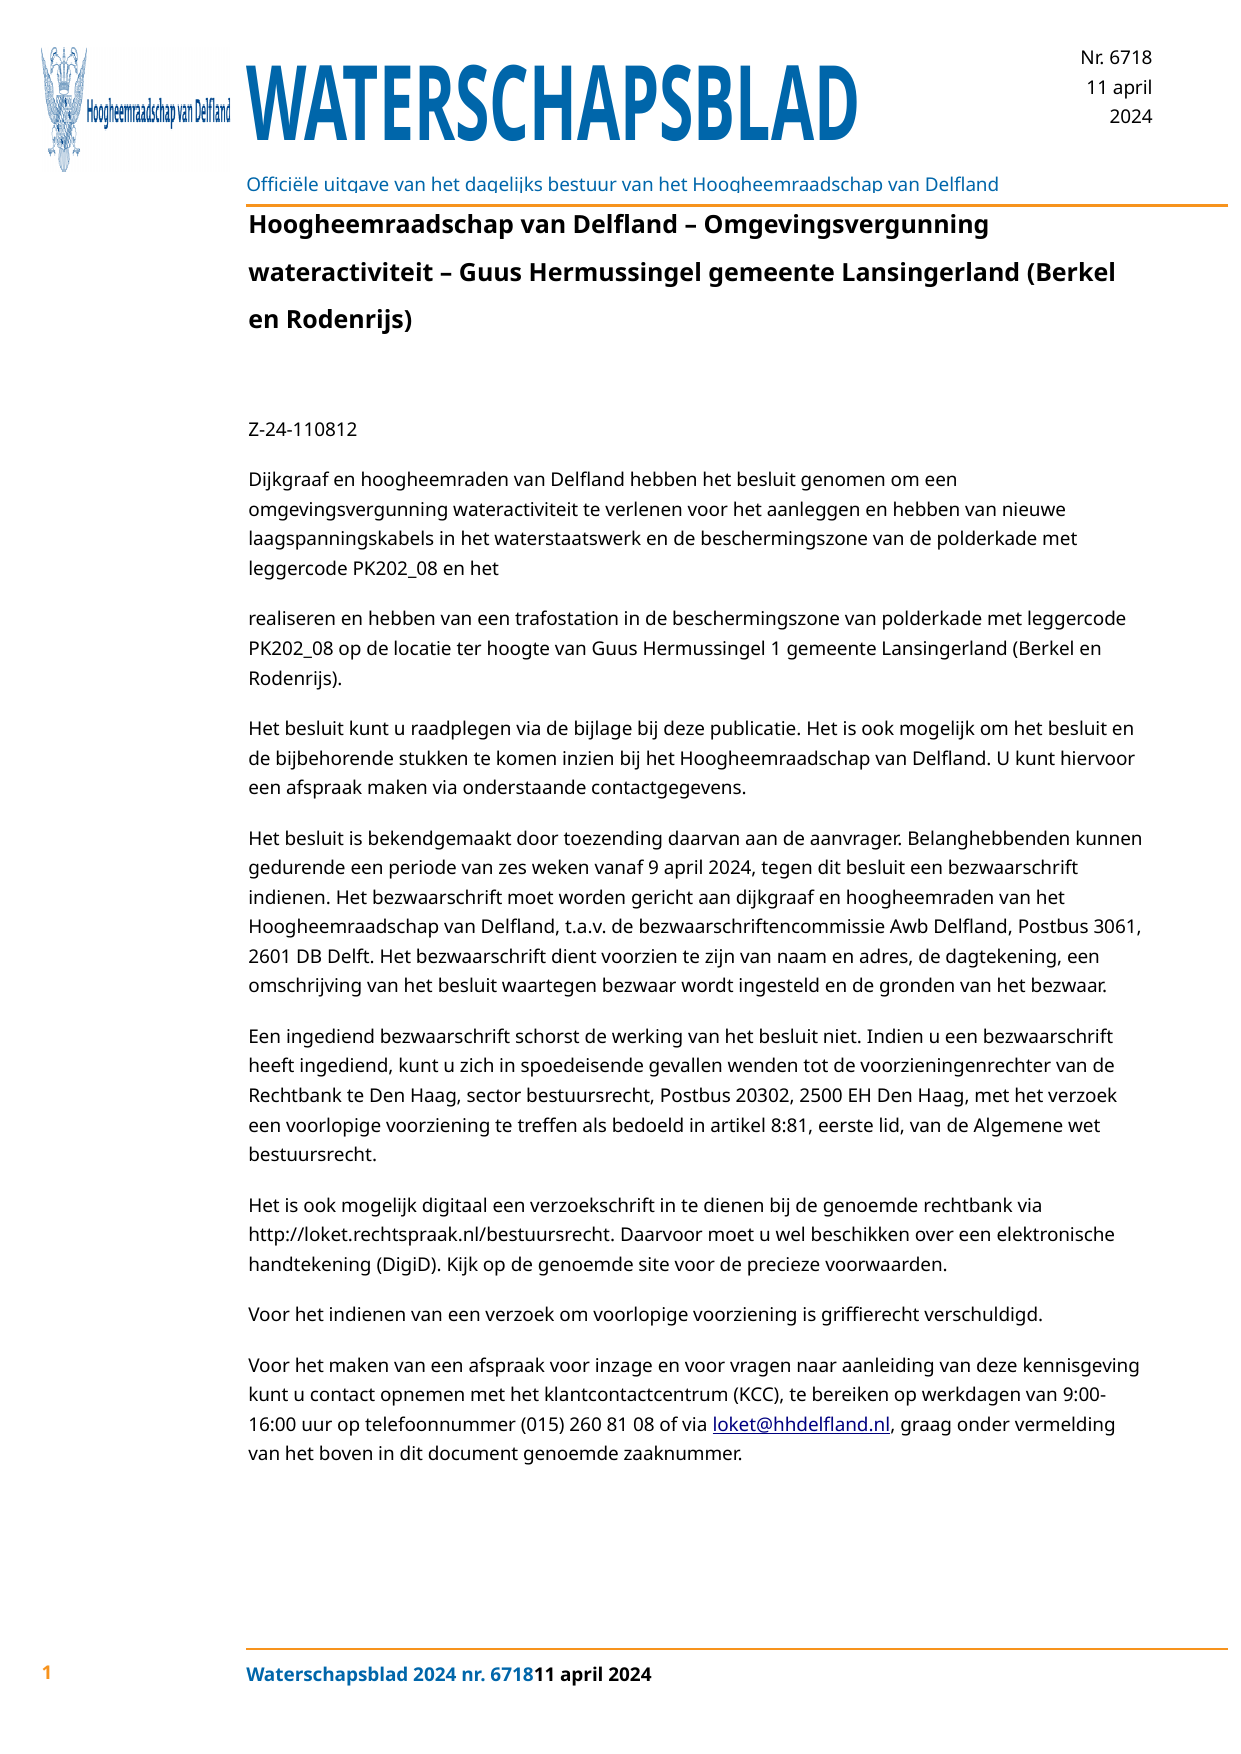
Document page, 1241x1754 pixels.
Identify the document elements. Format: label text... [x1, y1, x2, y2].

text Voor het maken van een afspraak voor inzage en voor vragen naar aanleiding van deze kennisgeving kunt u contact opnemen met het klantcontactcentrum (KCC), te bereiken op werkdagen van 9:00-16:00 uur op telefoonnummer (015) 260 81 08 of via loket@hhdelfland.nl, graag onder vermelding van het boven in dit document genoemde zaaknummer. [248, 1352, 1152, 1466]
text Dijkgraaf en hoogheemraden van Delfland hebben het besluit genomen om een omgevingsvergunning wateractiviteit te verlenen voor het aanleggen en hebben van nieuwe laagspanningskabels in het waterstaatswerk en de beschermingszone van de polderkade met leggercode PK202_08 en het [248, 466, 1152, 581]
text Een ingediend bezwaarschrift schorst de werking van het besluit niet. Indien u een bezwaarschrift heeft ingediend, kunt u zich in spoedeisende gevallen wenden tot de voorzieningenrechter van de Rechtbank te Den Haag, sector bestuursrecht, Postbus 20302, 2500 EH Den Haag, met het verzoek een voorlopige voorziening te treffen als bedoeld in artikel 8:81, eerste lid, van de Algemene wet bestuursrecht. [248, 1023, 1152, 1167]
text realiseren en hebben van een trafostation in de beschermingszone van polderkade met leggercode PK202_08 op de locatie ter hoogte van Guus Hermussingel 1 gemeente Lansingerland (Berkel en Rodenrijs). [248, 606, 1152, 690]
text Hoogheemraadschap van Delfland – Omgevingsvergunning wateractiviteit – Guus Hermussingel gemeente Lansingerland (Berkel en Rodenrijs) [248, 207, 1152, 336]
text Z-24-110812 [248, 416, 1152, 442]
text Voor het indienen van een verzoek om voorlopige voorziening is griffierecht verschuldigd. [248, 1301, 1152, 1327]
text Het besluit kunt u raadplegen via de bijlage bij deze publicatie. Het is ook mogelijk om het besluit en de bijbehorende stukken te komen inzien bij het Hoogheemraadschap van Delfland. U kunt hiervoor een afspraak maken via onderstaande contactgegevens. [248, 715, 1152, 800]
text Het is ook mogelijk digitaal een verzoekschrift in te dienen bij de genoemde rechtbank via http://loket.rechtspraak.nl/bestuursrecht. Daarvoor moet u wel beschikken over een elektronische handtekening (DigiD). Kijk op de genoemde site voor de precieze voorwaarden. [248, 1192, 1152, 1277]
text Het besluit is bekendgemaakt door toezending daarvan aan de aanvrager. Belanghebbenden kunnen gedurende een periode van zes weken vanaf 9 april 2024, tegen dit besluit een bezwaarschrift indienen. Het bezwaarschrift moet worden gericht aan dijkgraaf en hoogheemraden van het Hoogheemraadschap van Delfland, t.a.v. de bezwaarschriftencommissie Awb Delfland, Postbus 3061, 2601 DB Delft. Het bezwaarschrift dient voorzien te zijn van naam en adres, de dagtekening, een omschrijving van het besluit waartegen bezwaar wordt ingesteld en de gronden van het bezwaar. [248, 825, 1152, 998]
picture [41, 47, 231, 172]
